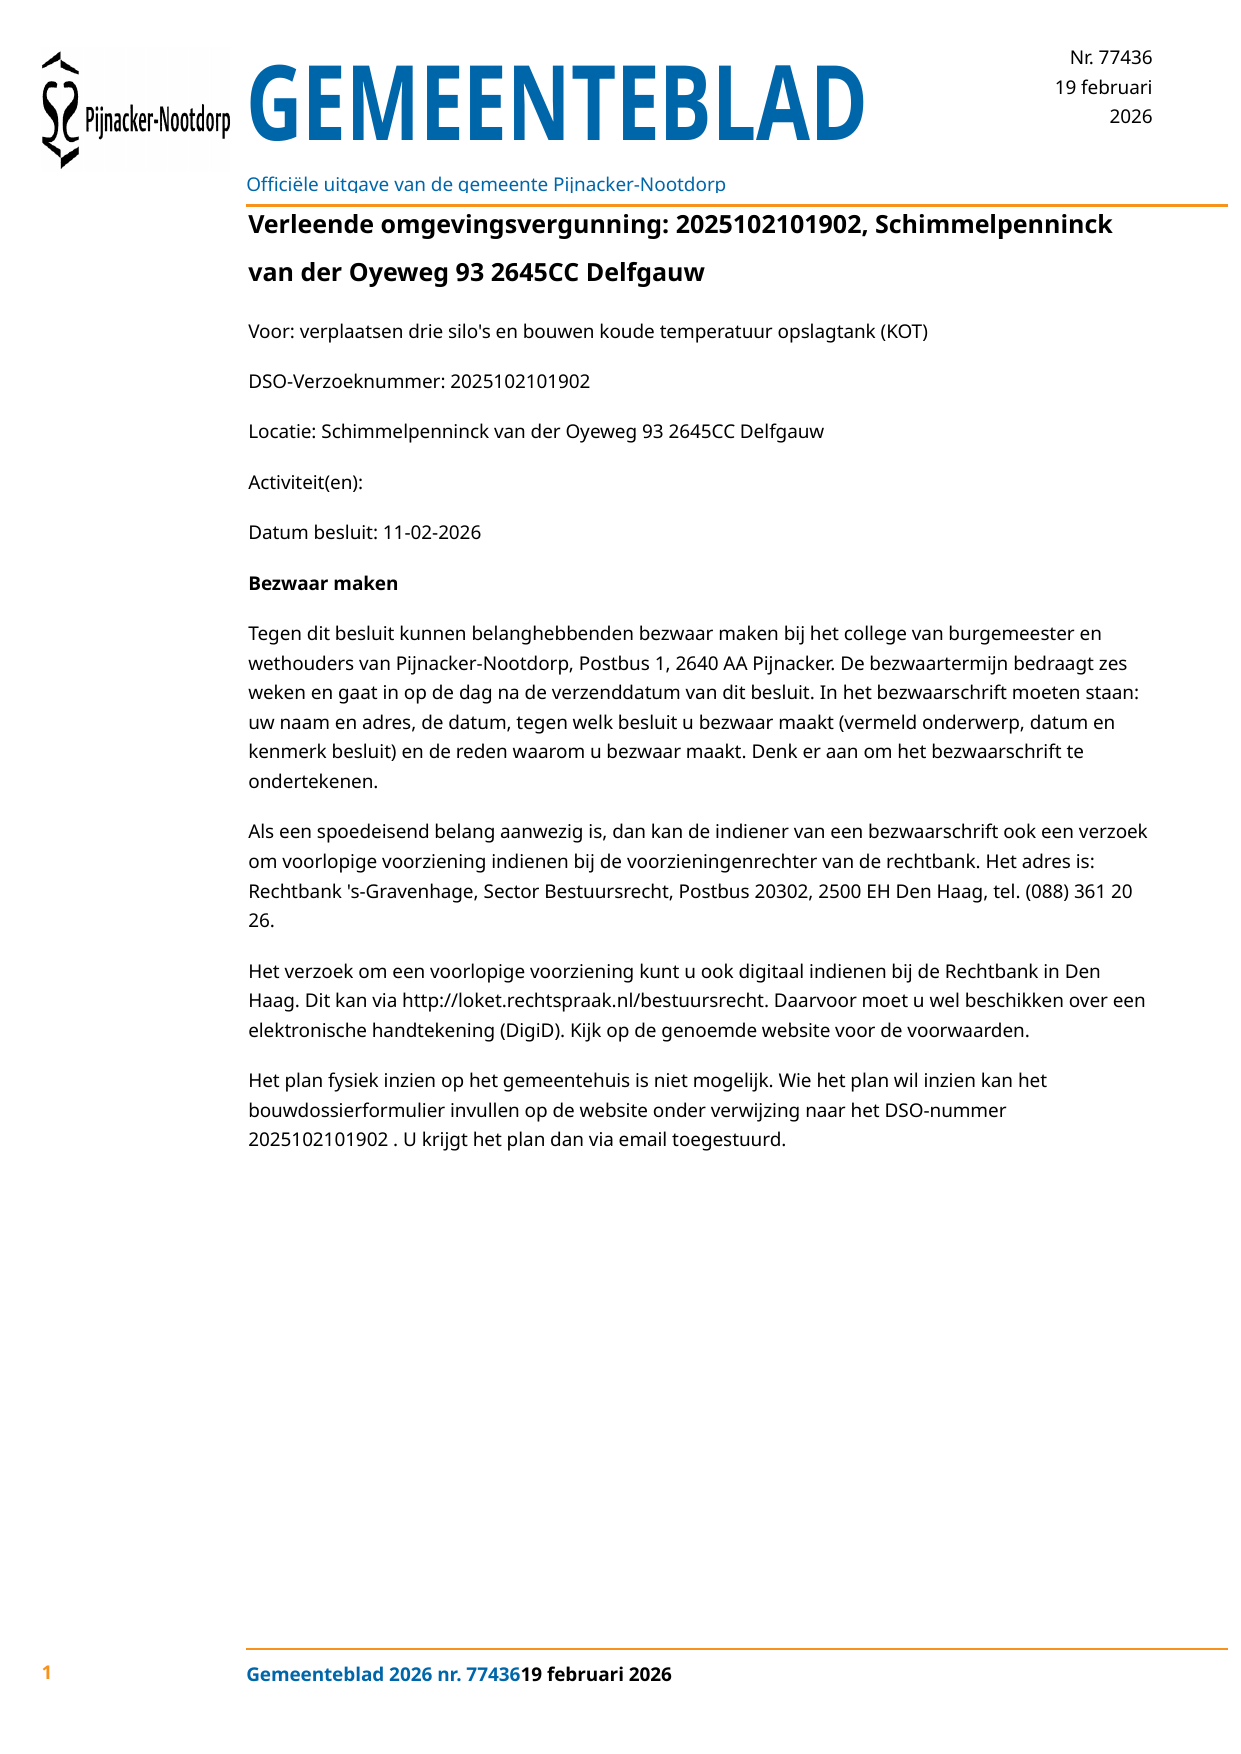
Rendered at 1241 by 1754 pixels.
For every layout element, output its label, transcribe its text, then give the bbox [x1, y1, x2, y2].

text Locatie: Schimmelpenninck van der Oyeweg 93 2645CC Delfgauw [248, 419, 1152, 444]
text Als een spoedeisend belang aanwezig is, dan kan de indiener van een bezwaarschrift ook een verzoek om voorlopige voorziening indienen bij de voorzieningenrechter van de rechtbank. Het adres is: Rechtbank 's-Gravenhage, Sector Bestuursrecht, Postbus 20302, 2500 EH Den Haag, tel. (088) 361 20 26. [248, 819, 1152, 933]
text Het plan fysiek inzien op het gemeentehuis is niet mogelijk. Wie het plan wil inzien kan het bouwdossierformulier invullen op de website onder verwijzing naar het DSO-nummer 2025102101902 . U krijgt het plan dan via email toegestuurd. [248, 1067, 1152, 1152]
picture [41, 47, 231, 172]
text Datum besluit: 11-02-2026 [248, 519, 1152, 545]
text Bezwaar maken [248, 570, 1152, 596]
text Voor: verplaatsen drie silo's en bouwen koude temperatuur opslagtank (KOT) [248, 318, 1152, 344]
text Het verzoek om een voorlopige voorziening kunt u ook digitaal indienen bij de Rechtbank in Den Haag. Dit kan via http://loket.rechtspraak.nl/bestuursrecht. Daarvoor moet u wel beschikken over een elektronische handtekening (DigiD). Kijk op de genoemde website voor de voorwaarden. [248, 958, 1152, 1043]
text Activiteit(en): [248, 469, 1152, 495]
text Tegen dit besluit kunnen belanghebbenden bezwaar maken bij het college van burgemeester en wethouders van Pijnacker-Nootdorp, Postbus 1, 2640 AA Pijnacker. De bezwaartermijn bedraagt zes weken en gaat in op de dag na de verzenddatum van dit besluit. In het bezwaarschrift moeten staan: uw naam en adres, de datum, tegen welk besluit u bezwaar maakt (vermeld onderwerp, datum en kenmerk besluit) en de reden waarom u bezwaar maakt. Denk er aan om het bezwaarschrift te ondertekenen. [248, 620, 1152, 794]
text DSO-Verzoeknummer: 2025102101902 [248, 368, 1152, 394]
text Verleende omgevingsvergunning: 2025102101902, Schimmelpenninck van der Oyeweg 93 2645CC Delfgauw [248, 207, 1152, 288]
